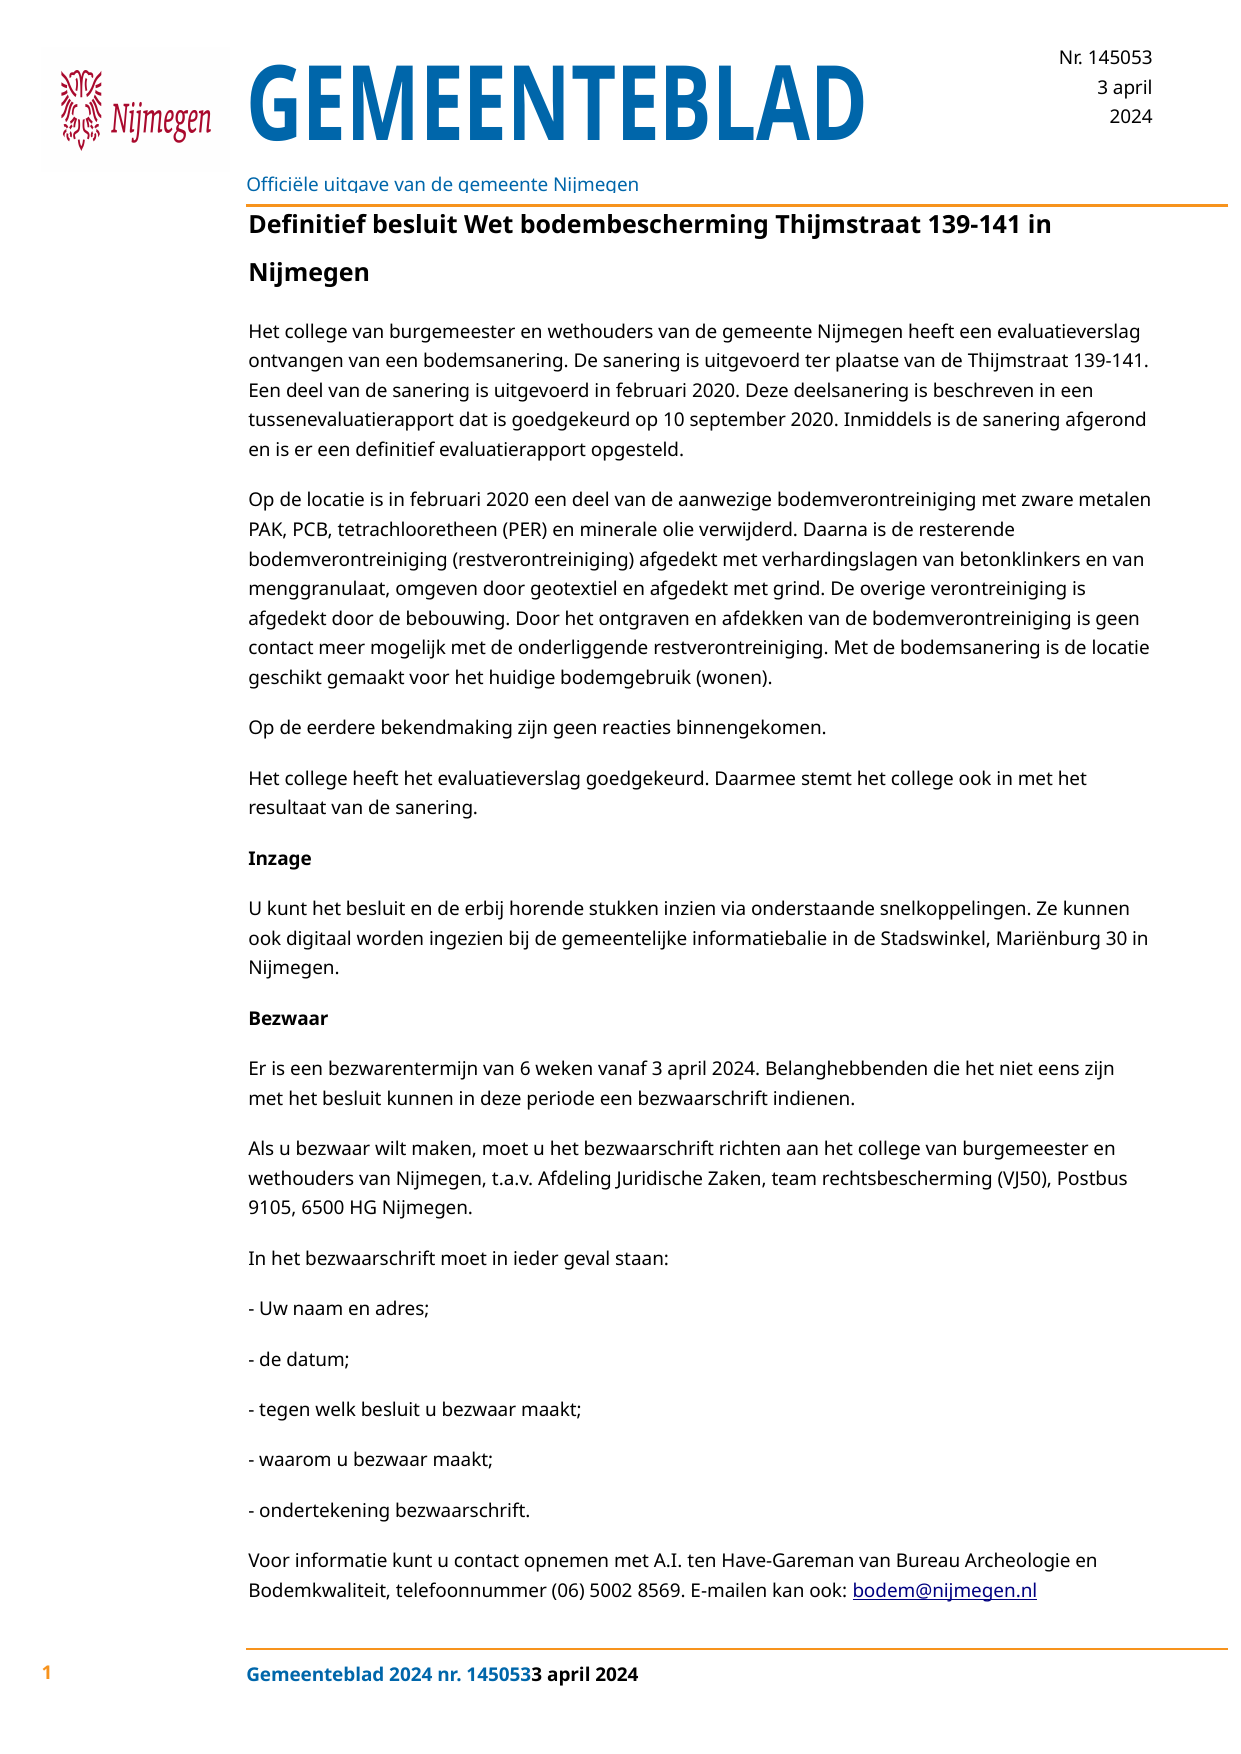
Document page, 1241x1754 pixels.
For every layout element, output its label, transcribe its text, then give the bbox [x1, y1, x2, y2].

text Inzage [248, 845, 1152, 871]
text U kunt het besluit en de erbij horende stukken inzien via onderstaande snelkoppelingen. Ze kunnen ook digitaal worden ingezien bij de gemeentelijke informatiebalie in de Stadswinkel, Mariënburg 30 in Nijmegen. [248, 895, 1152, 980]
text Op de eerdere bekendmaking zijn geen reacties binnengekomen. [248, 714, 1152, 740]
text - de datum; [248, 1346, 1152, 1372]
text - tegen welk besluit u bezwaar maakt; [248, 1396, 1152, 1422]
text - Uw naam en adres; [248, 1295, 1152, 1321]
text In het bezwaarschrift moet in ieder geval staan: [248, 1245, 1152, 1271]
text - waarom u bezwaar maakt; [248, 1447, 1152, 1472]
text Er is een bezwarentermijn van 6 weken vanaf 3 april 2024. Belanghebbenden die het niet eens zijn met het besluit kunnen in deze periode een bezwaarschrift indienen. [248, 1055, 1152, 1111]
text Het college heeft het evaluatieverslag goedgekeurd. Daarmee stemt het college ook in met het resultaat van de sanering. [248, 765, 1152, 820]
text - ondertekening bezwaarschrift. [248, 1497, 1152, 1523]
text Bezwaar [248, 1005, 1152, 1031]
text Als u bezwaar wilt maken, moet u het bezwaarschrift richten aan het college van burgemeester en wethouders van Nijmegen, t.a.v. Afdeling Juridische Zaken, team rechtsbescherming (VJ50), Postbus 9105, 6500 HG Nijmegen. [248, 1135, 1152, 1220]
text Op de locatie is in februari 2020 een deel van de aanwezige bodemverontreiniging met zware metalen PAK, PCB, tetrachlooretheen (PER) en minerale olie verwijderd. Daarna is de resterende bodemverontreiniging (restverontreiniging) afgedekt met verhardingslagen van betonklinkers en van menggranulaat, omgeven door geotextiel en afgedekt met grind. De overige verontreiniging is afgedekt door de bebouwing. Door het ontgraven en afdekken van de bodemverontreiniging is geen contact meer mogelijk met de onderliggende restverontreiniging. Met de bodemsanering is de locatie geschikt gemaakt voor het huidige bodemgebruik (wonen). [248, 487, 1152, 690]
text Het college van burgemeester en wethouders van de gemeente Nijmegen heeft een evaluatieverslag ontvangen van een bodemsanering. De sanering is uitgevoerd ter plaatse van de Thijmstraat 139-141. Een deel van de sanering is uitgevoerd in februari 2020. Deze deelsanering is beschreven in een tussenevaluatierapport dat is goedgekeurd op 10 september 2020. Inmiddels is de sanering afgerond en is er een definitief evaluatierapport opgesteld. [248, 318, 1152, 462]
text Voor informatie kunt u contact opnemen met A.I. ten Have-Gareman van Bureau Archeologie en Bodemkwaliteit, telefoonnummer (06) 5002 8569. E-mailen kan ook: bodem@nijmegen.nl [248, 1547, 1152, 1603]
text Definitief besluit Wet bodembescherming Thijmstraat 139-141 in Nijmegen [248, 207, 1152, 288]
picture [41, 47, 231, 172]
